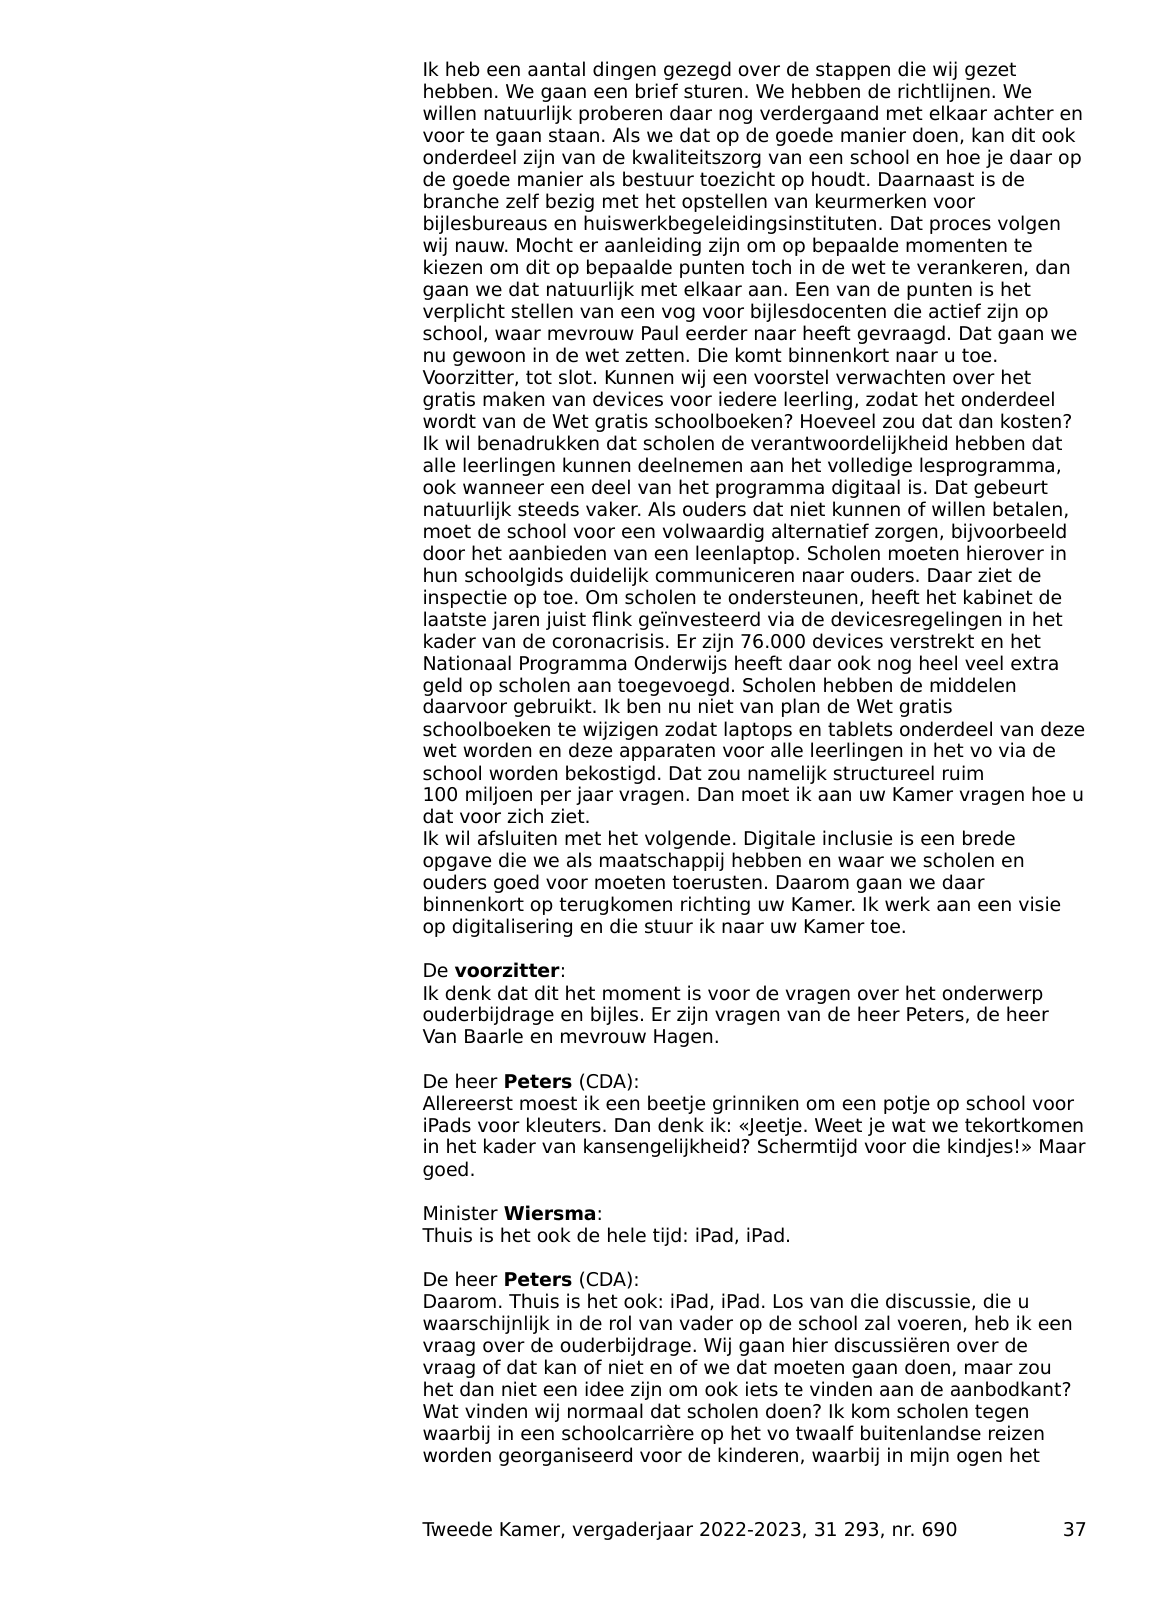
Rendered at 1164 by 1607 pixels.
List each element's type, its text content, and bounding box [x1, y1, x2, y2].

text De heer Peters (CDA): [422, 1071, 1087, 1092]
text Voorzitter, tot slot. Kunnen wij een voorstel verwachten over het gratis maken van devices voor iedere leerling, zodat het onderdeel wordt van de Wet gratis schoolboeken? Hoeveel zou dat dan kosten? Ik wil benadrukken dat scholen de verantwoordelijkheid hebben dat alle leerlingen kunnen deelnemen aan het volledige lesprogramma, ook wanneer een deel van het programma digitaal is. Dat gebeurt natuurlijk steeds vaker. Als ouders dat niet kunnen of willen betalen, moet de school voor een volwaardig alternatief zorgen, bijvoorbeeld door het aanbieden van een leenlaptop. Scholen moeten hierover in hun schoolgids duidelijk communiceren naar ouders. Daar ziet de inspectie op toe. Om scholen te ondersteunen, heeft het kabinet de laatste jaren juist flink geïnvesteerd via de devicesregelingen in het kader van de coronacrisis. Er zijn 76.000 devices verstrekt en het Nationaal Programma Onderwijs heeft daar ook nog heel veel extra geld op scholen aan toegevoegd. Scholen hebben de middelen daarvoor gebruikt. Ik ben nu niet van plan de Wet gratis schoolboeken te wijzigen zodat laptops en tablets onderdeel van deze wet worden en deze apparaten voor alle leerlingen in het vo via de school worden bekostigd. Dat zou namelijk structureel ruim 100 miljoen per jaar vragen. Dan moet ik aan uw Kamer vragen hoe u dat voor zich ziet. [422, 367, 1087, 828]
text Minister Wiersma: [422, 1203, 1087, 1224]
text Thuis is het ook de hele tijd: iPad, iPad. [422, 1224, 1087, 1247]
text De voorzitter: [422, 960, 1087, 982]
text Ik heb een aantal dingen gezegd over de stappen die wij gezet hebben. We gaan een brief sturen. We hebben de richtlijnen. We willen natuurlijk proberen daar nog verdergaand met elkaar achter en voor te gaan staan. Als we dat op de goede manier doen, kan dit ook onderdeel zijn van de kwaliteitszorg van een school en hoe je daar op de goede manier als bestuur toezicht op houdt. Daarnaast is de branche zelf bezig met het opstellen van keurmerken voor bijlesbureaus en huiswerkbegeleidingsinstituten. Dat proces volgen wij nauw. Mocht er aanleiding zijn om op bepaalde momenten te kiezen om dit op bepaalde punten toch in de wet te verankeren, dan gaan we dat natuurlijk met elkaar aan. Een van de punten is het verplicht stellen van een vog voor bijlesdocenten die actief zijn op school, waar mevrouw Paul eerder naar heeft gevraagd. Dat gaan we nu gewoon in de wet zetten. Die komt binnenkort naar u toe. [422, 59, 1087, 367]
text De heer Peters (CDA): [422, 1269, 1087, 1291]
text Ik denk dat dit het moment is voor de vragen over het onderwerp ouderbijdrage en bijles. Er zijn vragen van de heer Peters, de heer Van Baarle en mevrouw Hagen. [422, 982, 1087, 1048]
text Ik wil afsluiten met het volgende. Digitale inclusie is een brede opgave die we als maatschappij hebben en waar we scholen en ouders goed voor moeten toerusten. Daarom gaan we daar binnenkort op terugkomen richting uw Kamer. Ik werk aan een visie op digitalisering en die stuur ik naar uw Kamer toe. [422, 828, 1087, 938]
text Allereerst moest ik een beetje grinniken om een potje op school voor iPads voor kleuters. Dan denk ik: «Jeetje. Weet je wat we tekortkomen in het kader van kansengelijkheid? Schermtijd voor die kindjes!» Maar goed. [422, 1092, 1087, 1180]
text Daarom. Thuis is het ook: iPad, iPad. Los van die discussie, die u waarschijnlijk in de rol van vader op de school zal voeren, heb ik een vraag over de ouderbijdrage. Wij gaan hier discussiëren over de vraag of dat kan of niet en of we dat moeten gaan doen, maar zou het dan niet een idee zijn om ook iets te vinden aan de aanbodkant? Wat vinden wij normaal dat scholen doen? Ik kom scholen tegen waarbij in een schoolcarrière op het vo twaalf buitenlandse reizen worden georganiseerd voor de kinderen, waarbij in mijn ogen het [422, 1291, 1087, 1467]
